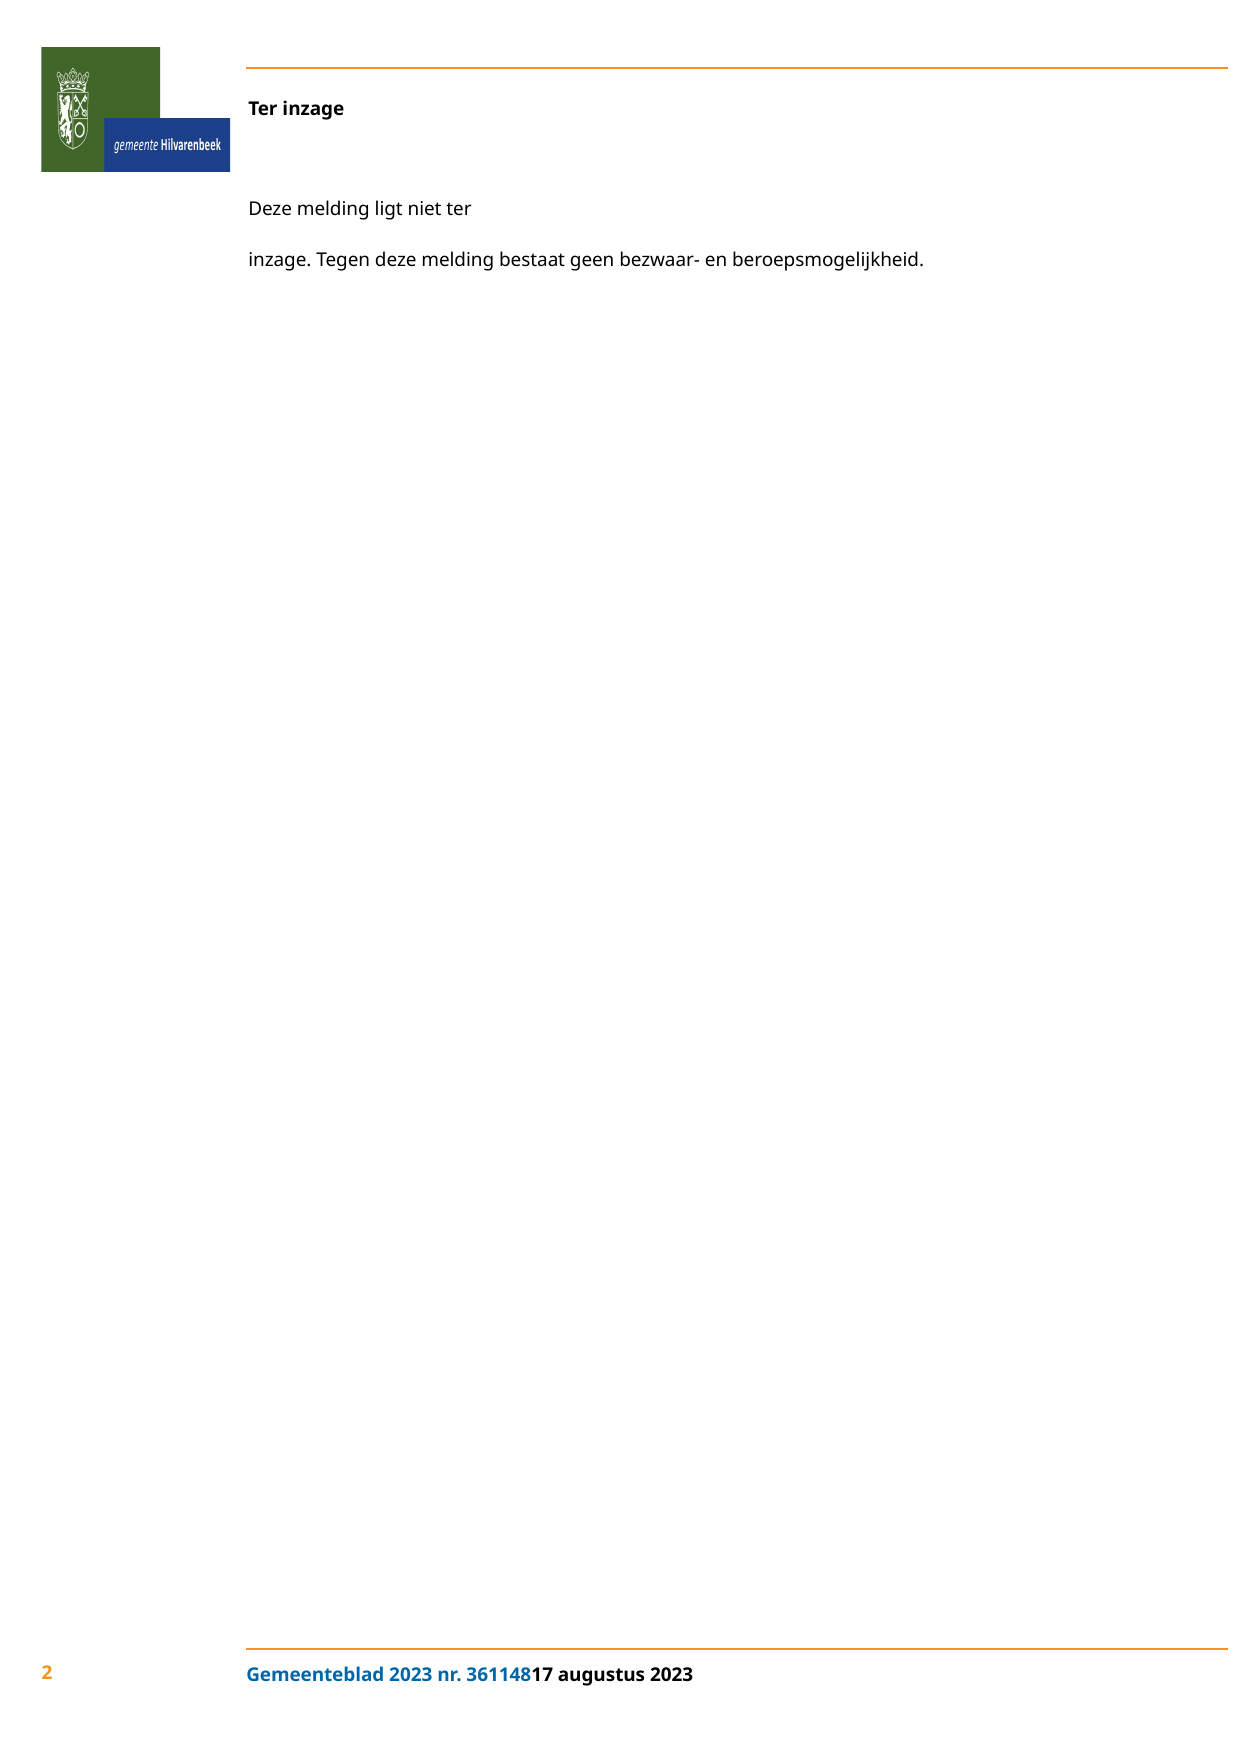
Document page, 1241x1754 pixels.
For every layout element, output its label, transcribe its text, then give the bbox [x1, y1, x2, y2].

picture [41, 47, 231, 172]
text Ter inzage [248, 95, 1152, 121]
text Deze melding ligt niet ter [248, 196, 1152, 221]
text inzage. Tegen deze melding bestaat geen bezwaar- en beroepsmogelijkheid. [248, 246, 1152, 272]
